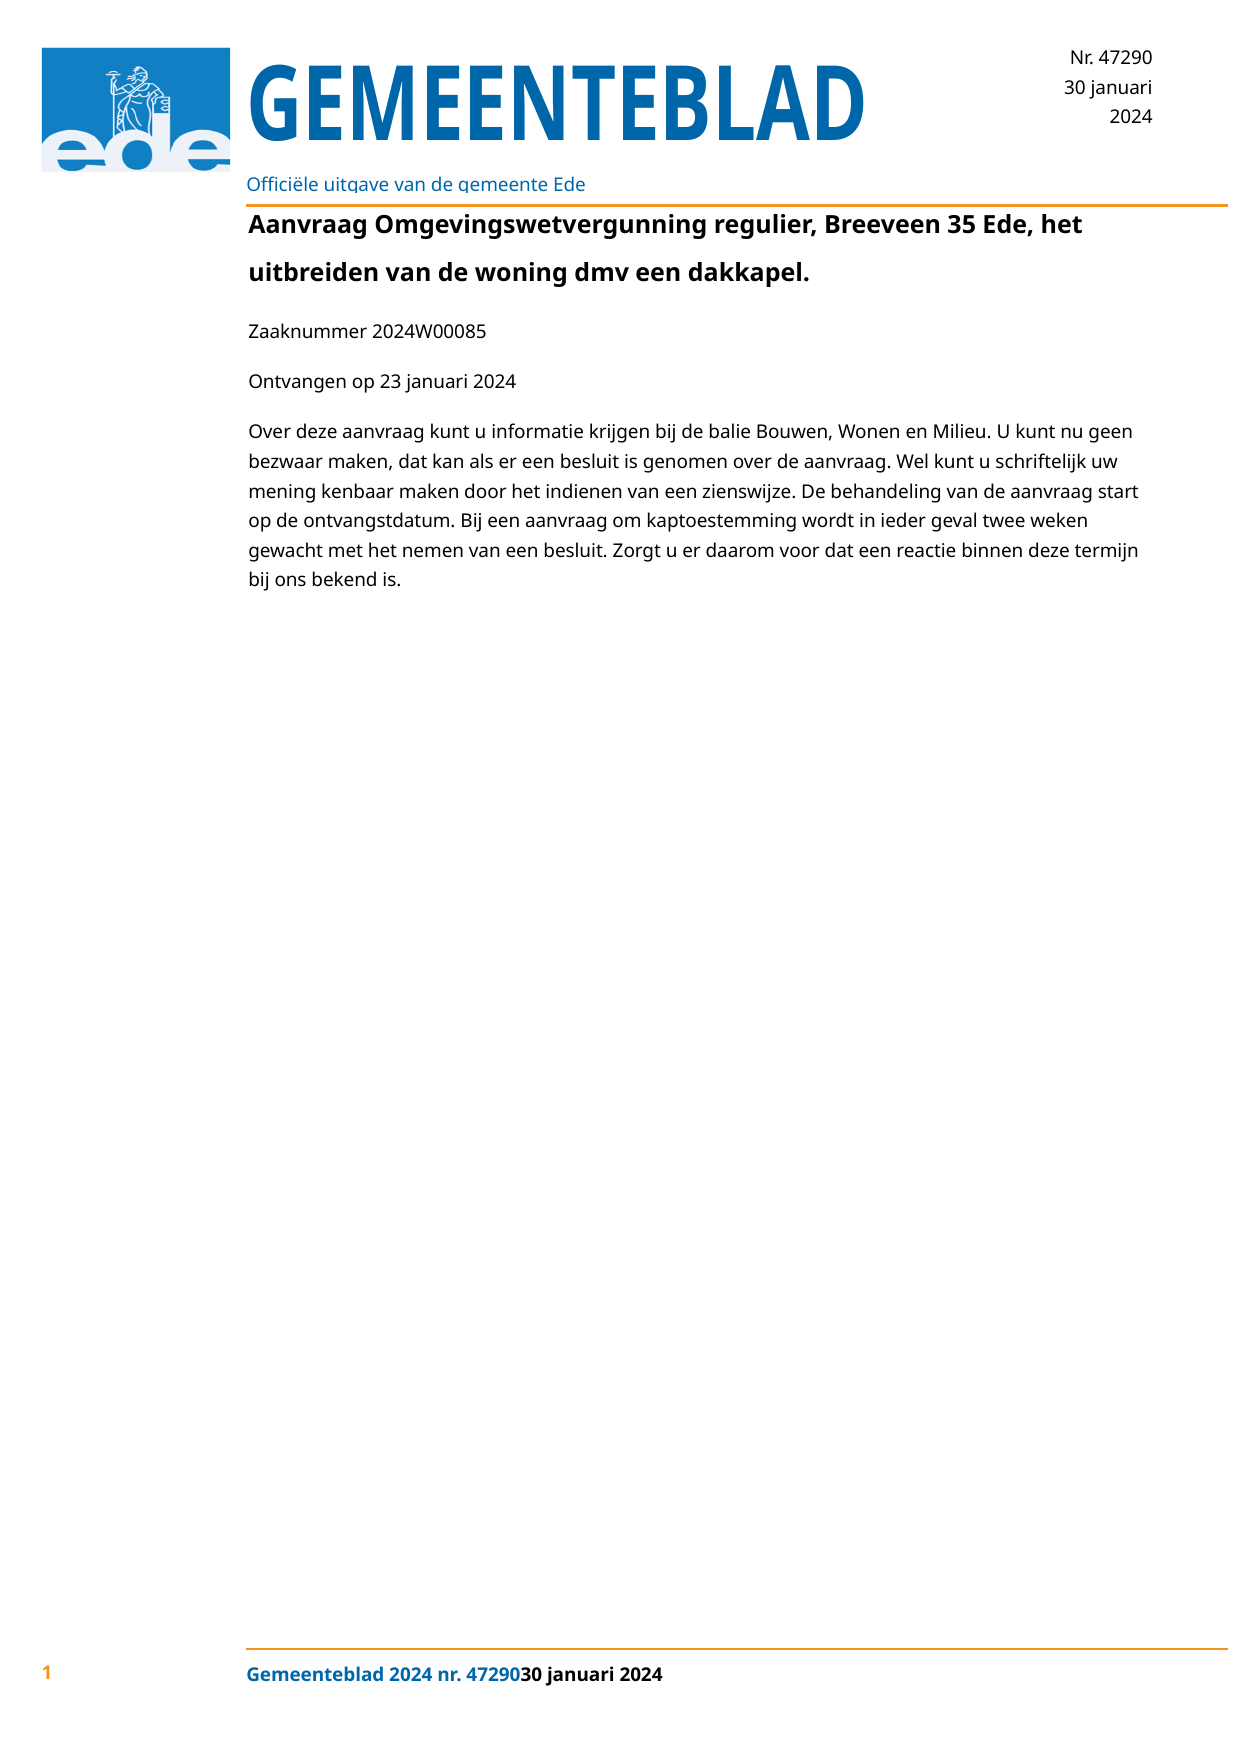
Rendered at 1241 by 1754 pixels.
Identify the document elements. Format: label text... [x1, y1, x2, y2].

text Ontvangen op 23 januari 2024 [248, 368, 1152, 394]
text Zaaknummer 2024W00085 [248, 318, 1152, 344]
text Aanvraag Omgevingswetvergunning regulier, Breeveen 35 Ede, het uitbreiden van de woning dmv een dakkapel. [248, 207, 1152, 288]
text Over deze aanvraag kunt u informatie krijgen bij de balie Bouwen, Wonen en Milieu. U kunt nu geen bezwaar maken, dat kan als er een besluit is genomen over de aanvraag. Wel kunt u schriftelijk uw mening kenbaar maken door het indienen van een zienswijze. De behandeling van de aanvraag start op de ontvangstdatum. Bij een aanvraag om kaptoestemming wordt in ieder geval twee weken gewacht met het nemen van een besluit. Zorgt u er daarom voor dat een reactie binnen deze termijn bij ons bekend is. [248, 419, 1152, 592]
picture [41, 47, 231, 172]
